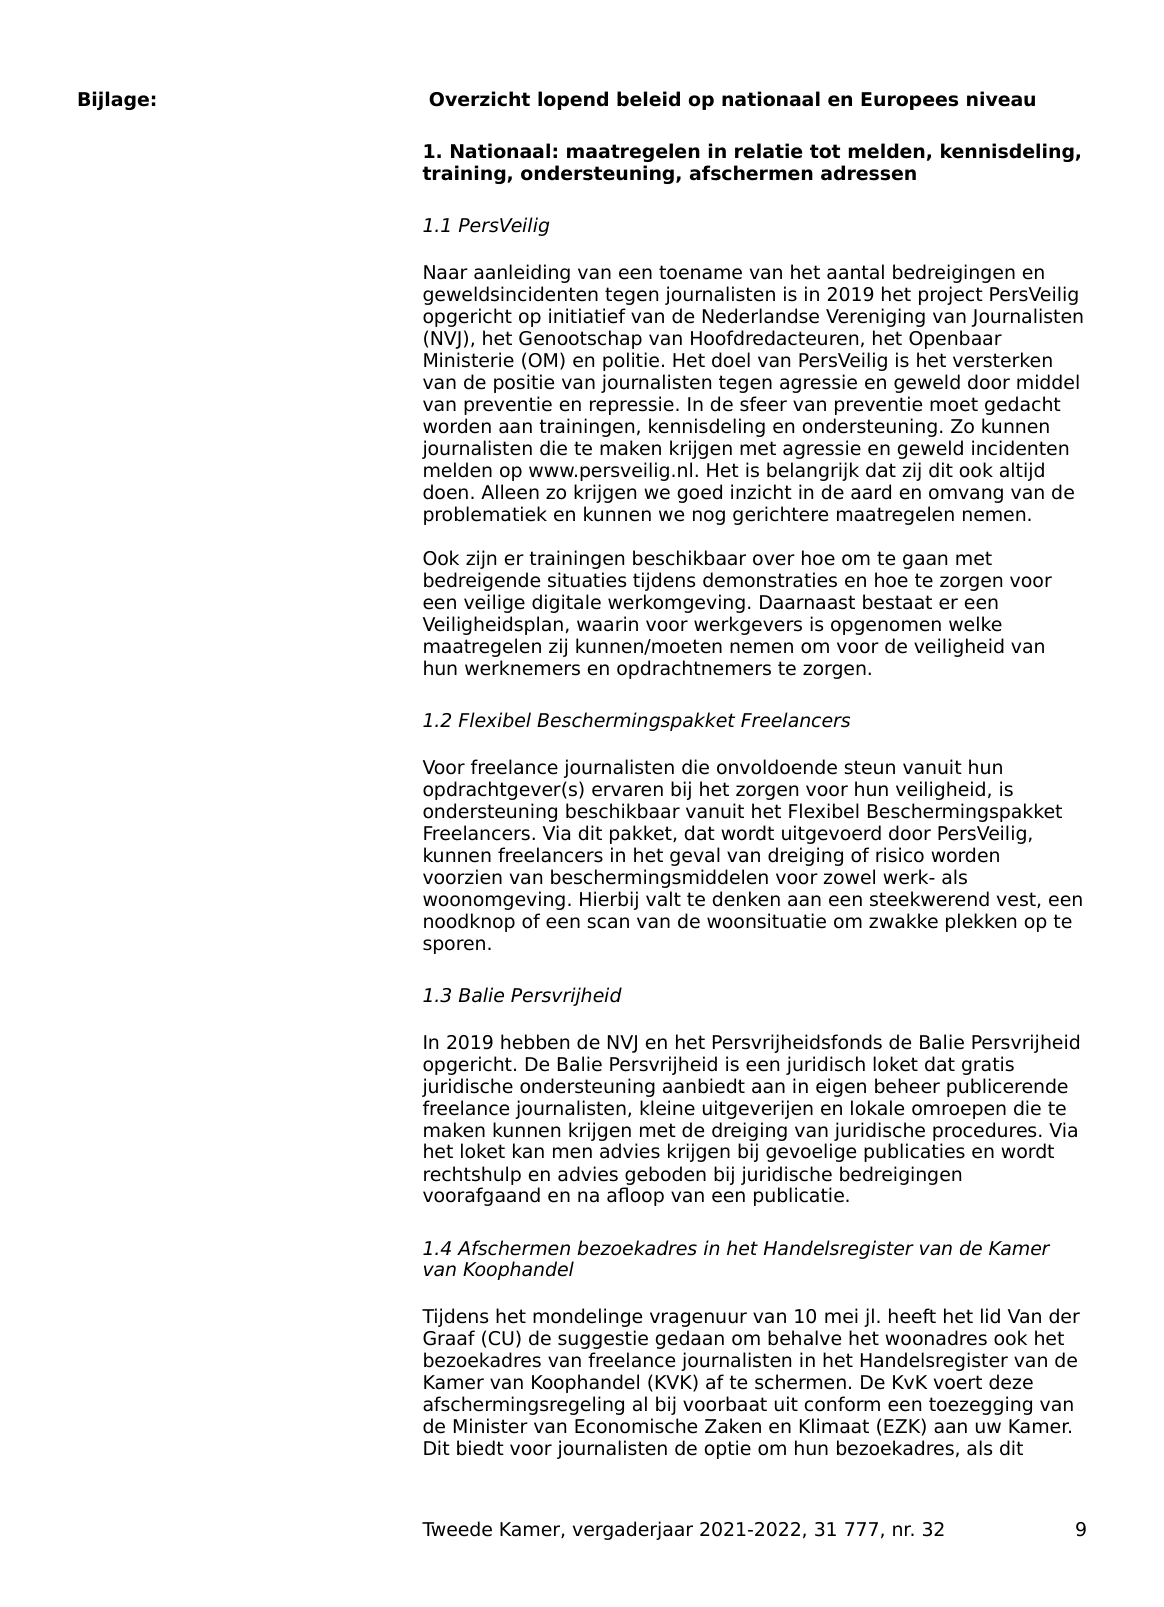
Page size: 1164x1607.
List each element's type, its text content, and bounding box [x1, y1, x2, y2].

text In 2019 hebben de NVJ en het Persvrijheidsfonds de Balie Persvrijheid opgericht. De Balie Persvrijheid is een juridisch loket dat gratis juridische ondersteuning aanbiedt aan in eigen beheer publicerende freelance journalisten, kleine uitgeverijen en lokale omroepen die te maken kunnen krijgen met de dreiging van juridische procedures. Via het loket kan men advies krijgen bij gevoelige publicaties en wordt rechtshulp en advies geboden bij juridische bedreigingen voorafgaand en na afloop van een publicatie. [422, 1032, 1087, 1207]
text Ook zijn er trainingen beschikbaar over hoe om te gaan met bedreigende situaties tijdens demonstraties en hoe te zorgen voor een veilige digitale werkomgeving. Daarnaast bestaat er een Veiligheidsplan, waarin voor werkgevers is opgenomen welke maatregelen zij kunnen/moeten nemen om voor de veiligheid van hun werknemers en opdrachtnemers te zorgen. [422, 548, 1087, 680]
subtitle Bijlage: Overzicht lopend beleid op nationaal en Europees niveau [77, 89, 1087, 111]
subtitle 1.2 Flexibel Beschermingspakket Freelancers [422, 710, 1087, 732]
text Naar aanleiding van een toename van het aantal bedreigingen en geweldsincidenten tegen journalisten is in 2019 het project PersVeilig opgericht op initiatief van de Nederlandse Vereniging van Journalisten (NVJ), het Genootschap van Hoofdredacteuren, het Openbaar Ministerie (OM) en politie. Het doel van PersVeilig is het versterken van de positie van journalisten tegen agressie en geweld door middel van preventie en repressie. In de sfeer van preventie moet gedacht worden aan trainingen, kennisdeling en ondersteuning. Zo kunnen journalisten die te maken krijgen met agressie en geweld incidenten melden op www.persveilig.nl. Het is belangrijk dat zij dit ook altijd doen. Alleen zo krijgen we goed inzicht in de aard en omvang van de problematiek en kunnen we nog gerichtere maatregelen nemen. [422, 262, 1087, 526]
subtitle 1. Nationaal: maatregelen in relatie tot melden, kennisdeling, training, ondersteuning, afschermen adressen [422, 141, 1087, 185]
text Tijdens het mondelinge vragenuur van 10 mei jl. heeft het lid Van der Graaf (CU) de suggestie gedaan om behalve het woonadres ook het bezoekadres van freelance journalisten in het Handelsregister van de Kamer van Koophandel (KVK) af te schermen. De KvK voert deze afschermingsregeling al bij voorbaat uit conform een toezegging van de Minister van Economische Zaken en Klimaat (EZK) aan uw Kamer. Dit biedt voor journalisten de optie om hun bezoekadres, als dit [422, 1306, 1087, 1460]
subtitle 1.1 PersVeilig [422, 215, 1087, 237]
subtitle 1.3 Balie Persvrijheid [422, 984, 1087, 1007]
text Voor freelance journalisten die onvoldoende steun vanuit hun opdrachtgever(s) ervaren bij het zorgen voor hun veiligheid, is ondersteuning beschikbaar vanuit het Flexibel Beschermingspakket Freelancers. Via dit pakket, dat wordt uitgevoerd door PersVeilig, kunnen freelancers in het geval van dreiging of risico worden voorzien van beschermingsmiddelen voor zowel werk- als woonomgeving. Hierbij valt te denken aan een steekwerend vest, een noodknop of een scan van de woonsituatie om zwakke plekken op te sporen. [422, 757, 1087, 954]
subtitle 1.4 Afschermen bezoekadres in het Handelsregister van de Kamer van Koophandel [422, 1237, 1087, 1281]
